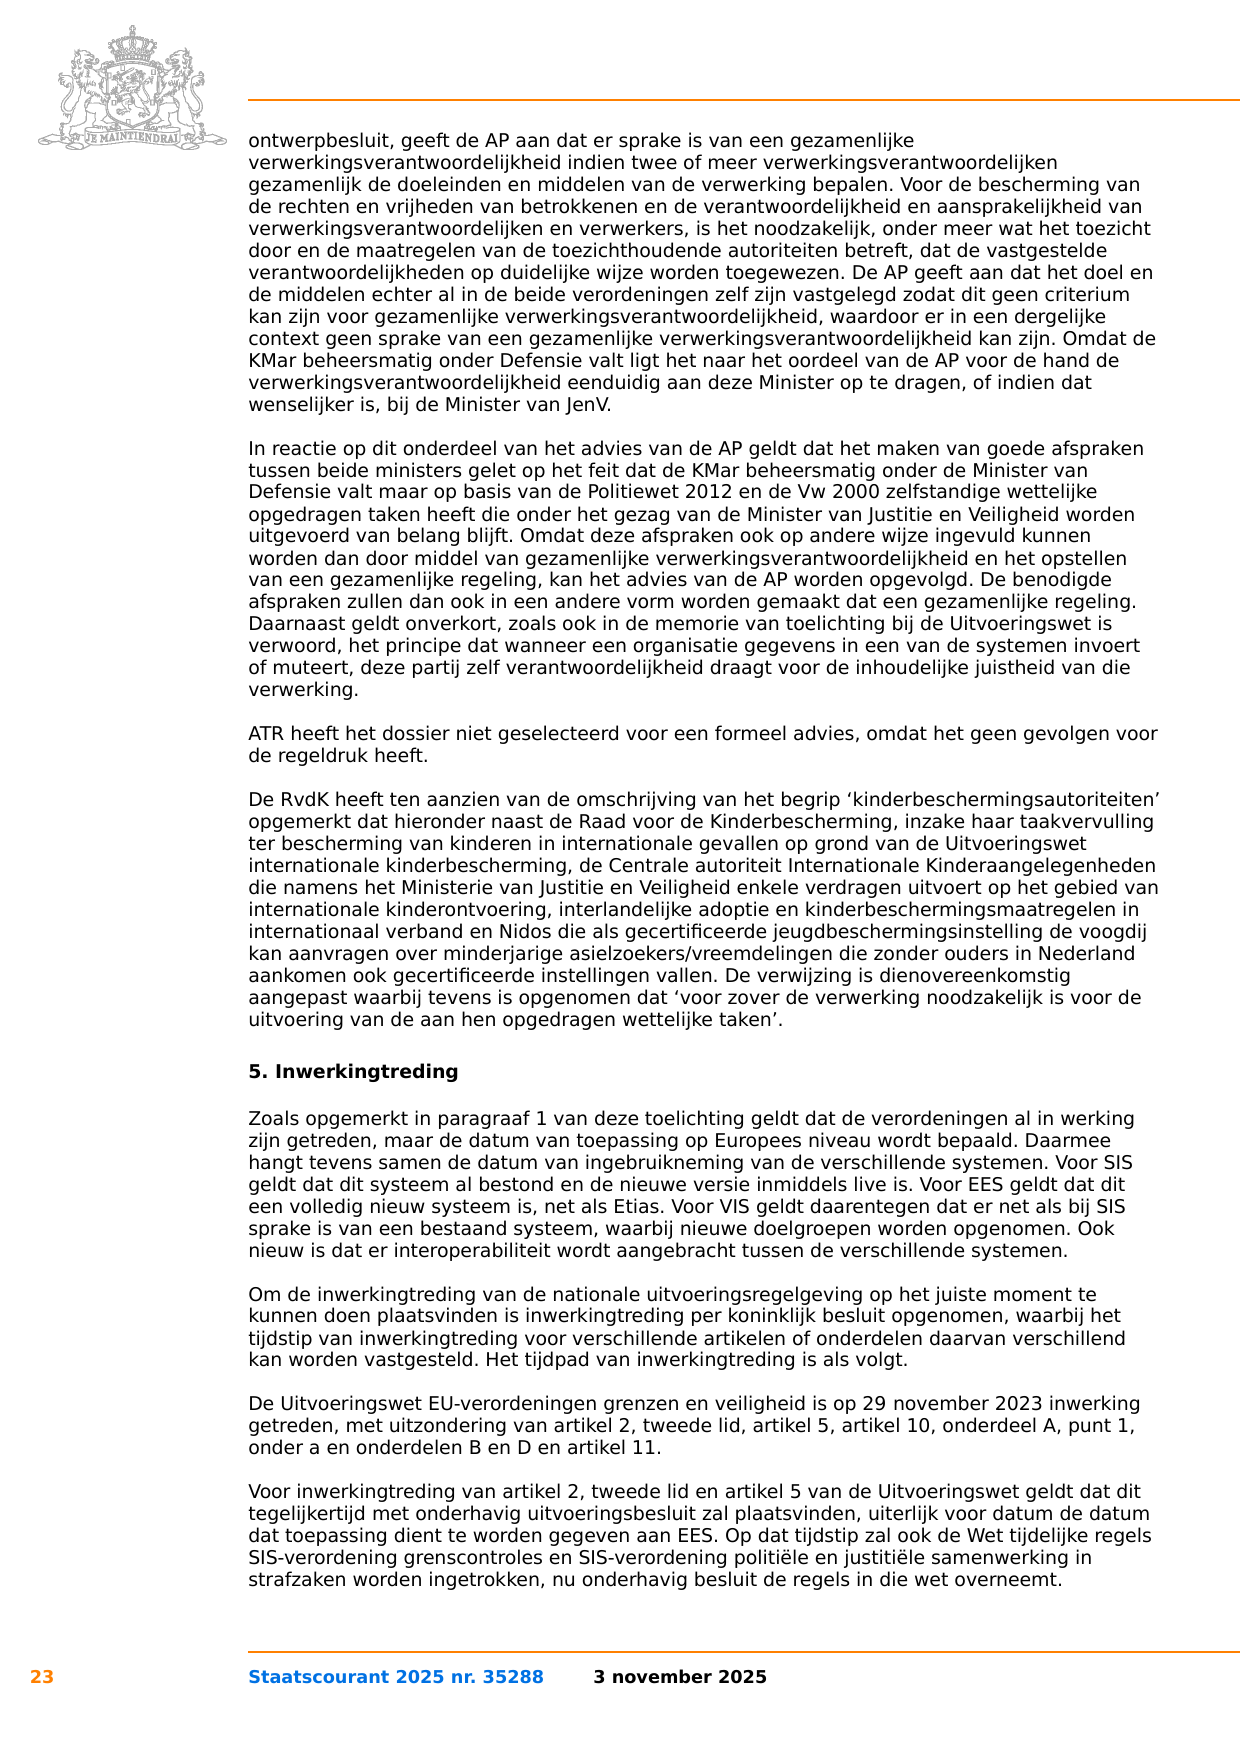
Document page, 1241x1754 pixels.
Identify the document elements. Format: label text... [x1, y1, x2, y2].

text ontwerpbesluit, geeft de AP aan dat er sprake is van een gezamenlijke verwerkingsverantwoordelijkheid indien twee of meer verwerkingsverantwoordelijken gezamenlijk de doeleinden en middelen van de verwerking bepalen. Voor de bescherming van de rechten en vrijheden van betrokkenen en de verantwoordelijkheid en aansprakelijkheid van verwerkingsverantwoordelijken en verwerkers, is het noodzakelijk, onder meer wat het toezicht door en de maatregelen van de toezichthoudende autoriteiten betreft, dat de vastgestelde verantwoordelijkheden op duidelijke wijze worden toegewezen. De AP geeft aan dat het doel en de middelen echter al in de beide verordeningen zelf zijn vastgelegd zodat dit geen criterium kan zijn voor gezamenlijke verwerkingsverantwoordelijkheid, waardoor er in een dergelijke context geen sprake van een gezamenlijke verwerkingsverantwoordelijkheid kan zijn. Omdat de KMar beheersmatig onder Defensie valt ligt het naar het oordeel van de AP voor de hand de verwerkingsverantwoordelijkheid eenduidig aan deze Minister op te dragen, of indien dat wenselijker is, bij de Minister van JenV. [248, 130, 1163, 416]
text Om de inwerkingtreding van de nationale uitvoeringsregelgeving op het juiste moment te kunnen doen plaatsvinden is inwerkingtreding per koninklijk besluit opgenomen, waarbij het tijdstip van inwerkingtreding voor verschillende artikelen of onderdelen daarvan verschillend kan worden vastgesteld. Het tijdpad van inwerkingtreding is als volgt. [248, 1283, 1163, 1371]
text Voor inwerkingtreding van artikel 2, tweede lid en artikel 5 van de Uitvoeringswet geldt dat dit tegelijkertijd met onderhavig uitvoeringsbesluit zal plaatsvinden, uiterlijk voor datum de datum dat toepassing dient te worden gegeven aan EES. Op dat tijdstip zal ook de Wet tijdelijke regels SIS-verordening grenscontroles en SIS-verordening politiële en justitiële samenwerking in strafzaken worden ingetrokken, nu onderhavig besluit de regels in die wet overneemt. [248, 1481, 1163, 1591]
subtitle 5. Inwerkingtreding [248, 1061, 1163, 1083]
text De RvdK heeft ten aanzien van de omschrijving van het begrip ‘kinderbeschermingsautoriteiten’ opgemerkt dat hieronder naast de Raad voor de Kinderbescherming, inzake haar taakvervulling ter bescherming van kinderen in internationale gevallen op grond van de Uitvoeringswet internationale kinderbescherming, de Centrale autoriteit Internationale Kinderaangelegenheden die namens het Ministerie van Justitie en Veiligheid enkele verdragen uitvoert op het gebied van internationale kinderontvoering, interlandelijke adoptie en kinderbeschermingsmaatregelen in internationaal verband en Nidos die als gecertificeerde jeugdbeschermingsinstelling de voogdij kan aanvragen over minderjarige asielzoekers/vreemdelingen die zonder ouders in Nederland aankomen ook gecertificeerde instellingen vallen. De verwijzing is dienovereenkomstig aangepast waarbij tevens is opgenomen dat ‘voor zover de verwerking noodzakelijk is voor de uitvoering van de aan hen opgedragen wettelijke taken’. [248, 789, 1163, 1031]
picture [38, 25, 227, 150]
text Zoals opgemerkt in paragraaf 1 van deze toelichting geldt dat de verordeningen al in werking zijn getreden, maar de datum van toepassing op Europees niveau wordt bepaald. Daarmee hangt tevens samen de datum van ingebruikneming van de verschillende systemen. Voor SIS geldt dat dit systeem al bestond en de nieuwe versie inmiddels live is. Voor EES geldt dat dit een volledig nieuw systeem is, net als Etias. Voor VIS geldt daarentegen dat er net als bij SIS sprake is van een bestaand systeem, waarbij nieuwe doelgroepen worden opgenomen. Ook nieuw is dat er interoperabiliteit wordt aangebracht tussen de verschillende systemen. [248, 1108, 1163, 1262]
text De Uitvoeringswet EU-verordeningen grenzen en veiligheid is op 29 november 2023 inwerking getreden, met uitzondering van artikel 2, tweede lid, artikel 5, artikel 10, onderdeel A, punt 1, onder a en onderdelen B en D en artikel 11. [248, 1393, 1163, 1459]
text In reactie op dit onderdeel van het advies van de AP geldt dat het maken van goede afspraken tussen beide ministers gelet op het feit dat de KMar beheersmatig onder de Minister van Defensie valt maar op basis van de Politiewet 2012 en de Vw 2000 zelfstandige wettelijke opgedragen taken heeft die onder het gezag van de Minister van Justitie en Veiligheid worden uitgevoerd van belang blijft. Omdat deze afspraken ook op andere wijze ingevuld kunnen worden dan door middel van gezamenlijke verwerkingsverantwoordelijkheid en het opstellen van een gezamenlijke regeling, kan het advies van de AP worden opgevolgd. De benodigde afspraken zullen dan ook in een andere vorm worden gemaakt dat een gezamenlijke regeling. Daarnaast geldt onverkort, zoals ook in de memorie van toelichting bij de Uitvoeringswet is verwoord, het principe dat wanneer een organisatie gegevens in een van de systemen invoert of muteert, deze partij zelf verantwoordelijkheid draagt voor de inhoudelijke juistheid van die verwerking. [248, 437, 1163, 701]
text ATR heeft het dossier niet geselecteerd voor een formeel advies, omdat het geen gevolgen voor de regeldruk heeft. [248, 723, 1163, 767]
